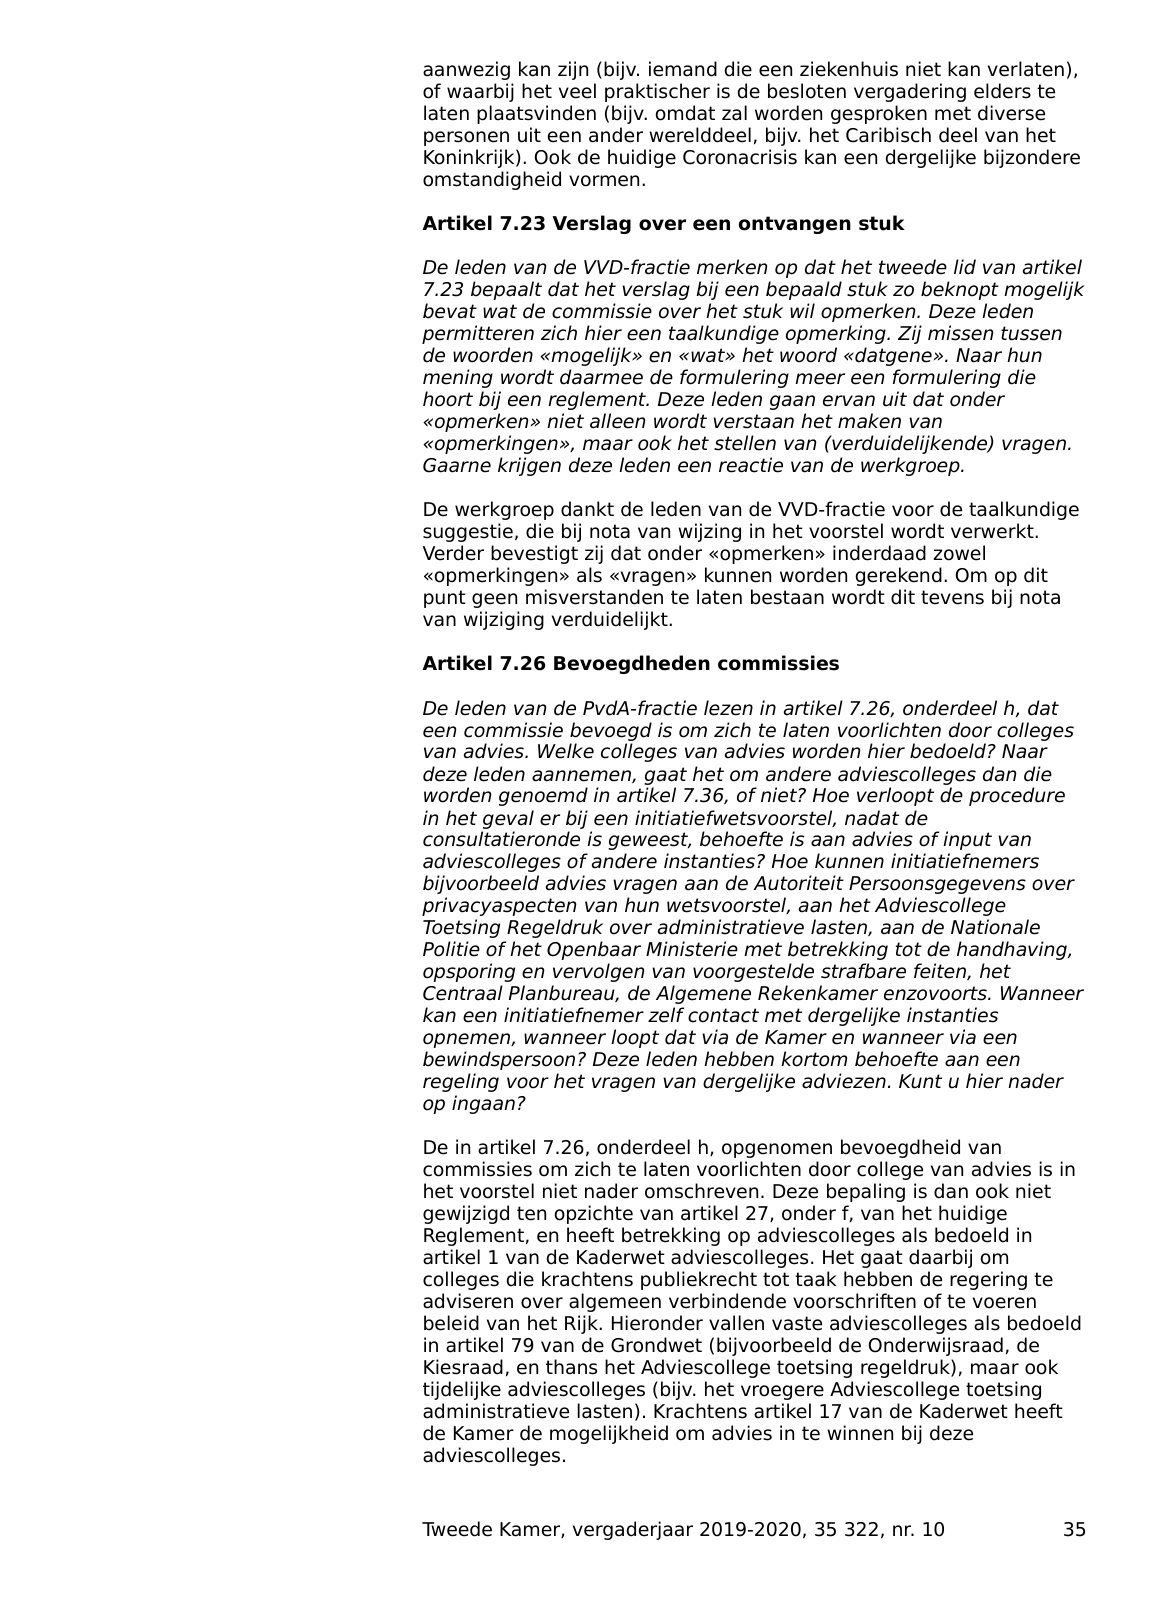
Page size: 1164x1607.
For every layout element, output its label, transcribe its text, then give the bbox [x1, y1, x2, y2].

subtitle Artikel 7.26 Bevoegdheden commissies [422, 653, 1087, 675]
text aanwezig kan zijn (bijv. iemand die een ziekenhuis niet kan verlaten), of waarbij het veel praktischer is de besloten vergadering elders te laten plaatsvinden (bijv. omdat zal worden gesproken met diverse personen uit een ander werelddeel, bijv. het Caribisch deel van het Koninkrijk). Ook de huidige Coronacrisis kan een dergelijke bijzondere omstandigheid vormen. [422, 59, 1087, 191]
text De leden van de PvdA-fractie lezen in artikel 7.26, onderdeel h, dat een commissie bevoegd is om zich te laten voorlichten door colleges van advies. Welke colleges van advies worden hier bedoeld? Naar deze leden aannemen, gaat het om andere adviescolleges dan die worden genoemd in artikel 7.36, of niet? Hoe verloopt de procedure in het geval er bij een initiatiefwetsvoorstel, nadat de consultatieronde is geweest, behoefte is aan advies of input van adviescolleges of andere instanties? Hoe kunnen initiatiefnemers bijvoorbeeld advies vragen aan de Autoriteit Persoonsgegevens over privacyaspecten van hun wetsvoorstel, aan het Adviescollege Toetsing Regeldruk over administratieve lasten, aan de Nationale Politie of het Openbaar Ministerie met betrekking tot de handhaving, opsporing en vervolgen van voorgestelde strafbare feiten, het Centraal Planbureau, de Algemene Rekenkamer enzovoorts. Wanneer kan een initiatiefnemer zelf contact met dergelijke instanties opnemen, wanneer loopt dat via de Kamer en wanneer via een bewindspersoon? Deze leden hebben kortom behoefte aan een regeling voor het vragen van dergelijke adviezen. Kunt u hier nader op ingaan? [422, 697, 1087, 1115]
text De werkgroep dankt de leden van de VVD-fractie voor de taalkundige suggestie, die bij nota van wijzing in het voorstel wordt verwerkt. Verder bevestigt zij dat onder «opmerken» inderdaad zowel «opmerkingen» als «vragen» kunnen worden gerekend. Om op dit punt geen misverstanden te laten bestaan wordt dit tevens bij nota van wijziging verduidelijkt. [422, 499, 1087, 631]
text De leden van de VVD-fractie merken op dat het tweede lid van artikel 7.23 bepaalt dat het verslag bij een bepaald stuk zo beknopt mogelijk bevat wat de commissie over het stuk wil opmerken. Deze leden permitteren zich hier een taalkundige opmerking. Zij missen tussen de woorden «mogelijk» en «wat» het woord «datgene». Naar hun mening wordt daarmee de formulering meer een formulering die hoort bij een reglement. Deze leden gaan ervan uit dat onder «opmerken» niet alleen wordt verstaan het maken van «opmerkingen», maar ook het stellen van (verduidelijkende) vragen. Gaarne krijgen deze leden een reactie van de werkgroep. [422, 257, 1087, 477]
subtitle Artikel 7.23 Verslag over een ontvangen stuk [422, 213, 1087, 235]
text De in artikel 7.26, onderdeel h, opgenomen bevoegdheid van commissies om zich te laten voorlichten door college van advies is in het voorstel niet nader omschreven. Deze bepaling is dan ook niet gewijzigd ten opzichte van artikel 27, onder f, van het huidige Reglement, en heeft betrekking op adviescolleges als bedoeld in artikel 1 van de Kaderwet adviescolleges. Het gaat daarbij om colleges die krachtens publiekrecht tot taak hebben de regering te adviseren over algemeen verbindende voorschriften of te voeren beleid van het Rijk. Hieronder vallen vaste adviescolleges als bedoeld in artikel 79 van de Grondwet (bijvoorbeeld de Onderwijsraad, de Kiesraad, en thans het Adviescollege toetsing regeldruk), maar ook tijdelijke adviescolleges (bijv. het vroegere Adviescollege toetsing administratieve lasten). Krachtens artikel 17 van de Kaderwet heeft de Kamer de mogelijkheid om advies in te winnen bij deze adviescolleges. [422, 1137, 1087, 1467]
